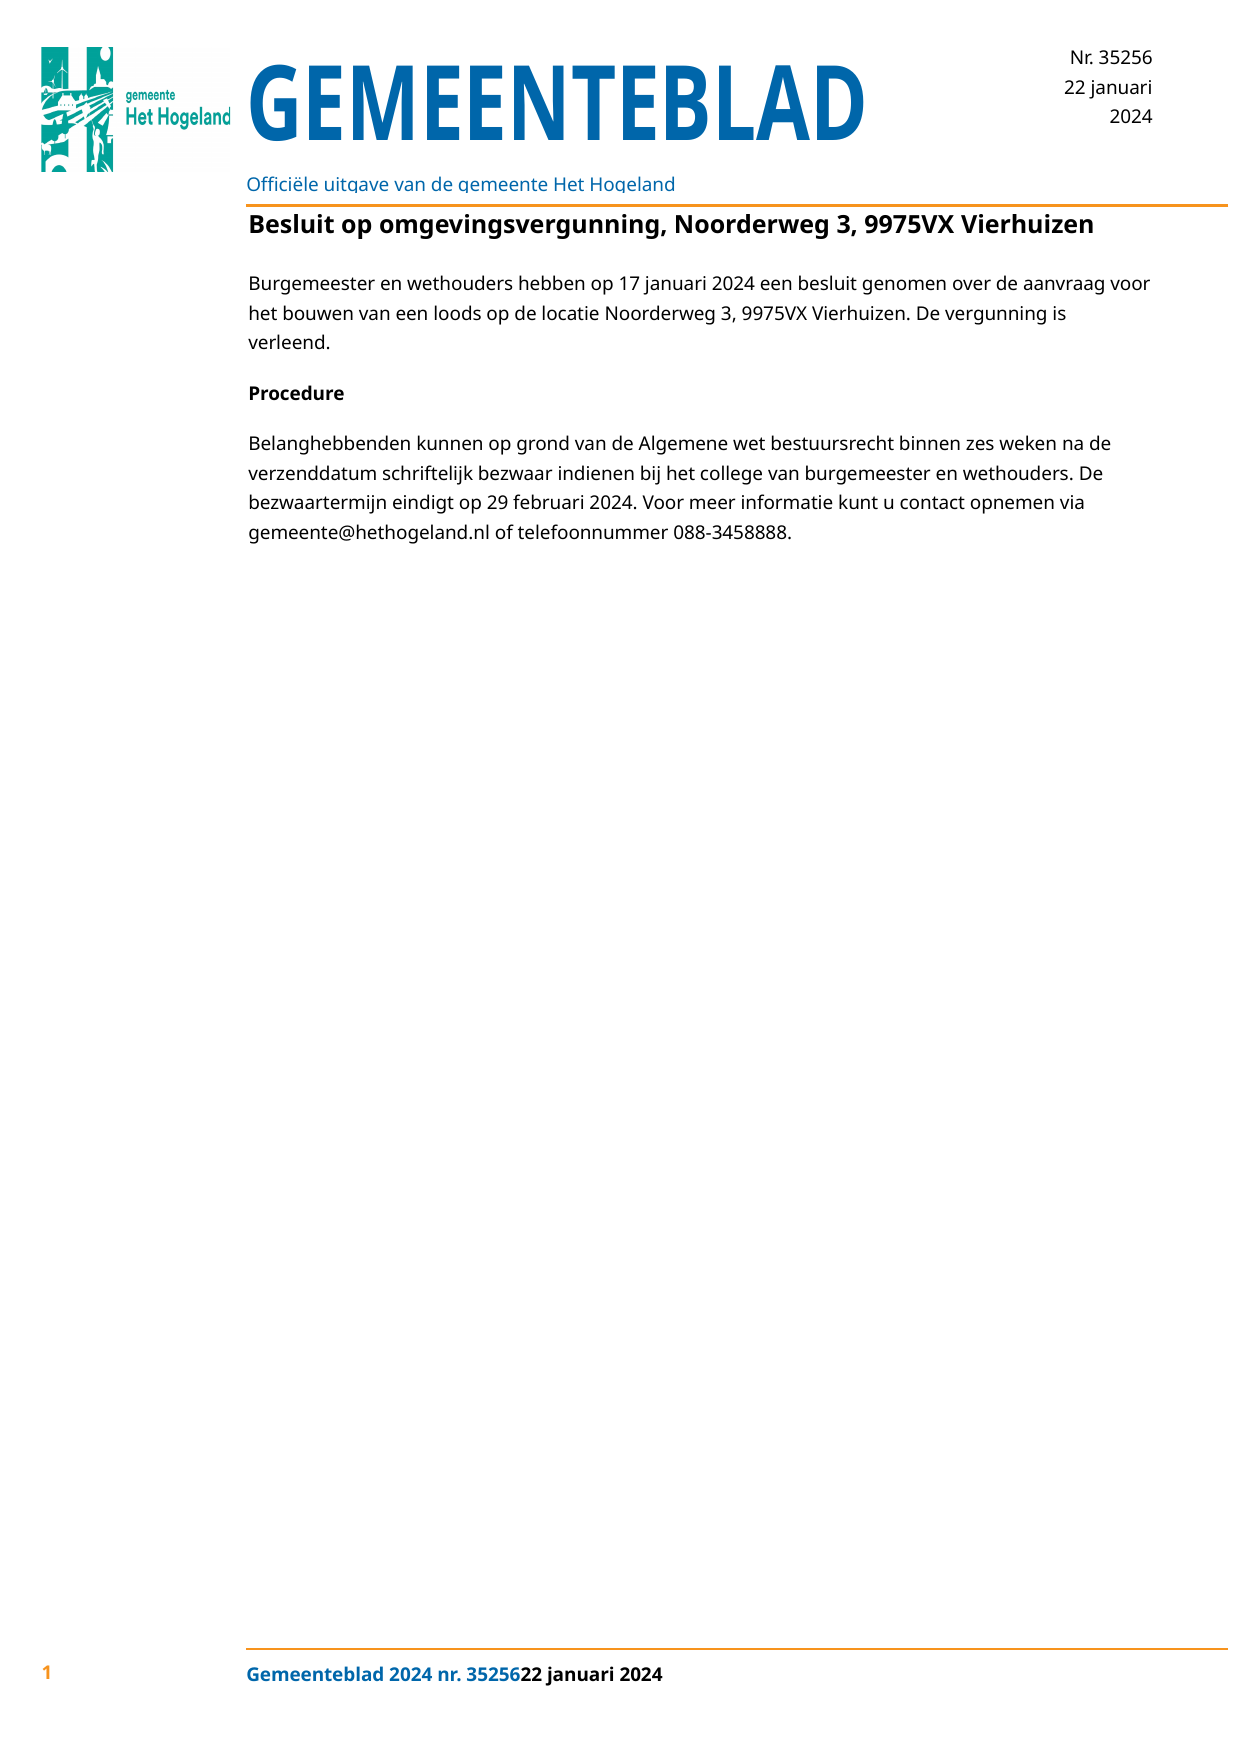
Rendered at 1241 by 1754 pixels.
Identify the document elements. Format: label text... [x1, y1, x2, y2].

text Besluit op omgevingsvergunning, Noorderweg 3, 9975VX Vierhuizen [248, 207, 1152, 241]
picture [41, 47, 231, 172]
text Procedure [248, 380, 1152, 406]
text Burgemeester en wethouders hebben op 17 januari 2024 een besluit genomen over de aanvraag voor het bouwen van een loods op de locatie Noorderweg 3, 9975VX Vierhuizen. De vergunning is verleend. [248, 270, 1152, 355]
text Belanghebbenden kunnen op grond van de Algemene wet bestuursrecht binnen zes weken na de verzenddatum schriftelijk bezwaar indienen bij het college van burgemeester en wethouders. De bezwaartermijn eindigt op 29 februari 2024. Voor meer informatie kunt u contact opnemen via gemeente@hethogeland.nl of telefoonnummer 088-3458888. [248, 430, 1152, 545]
